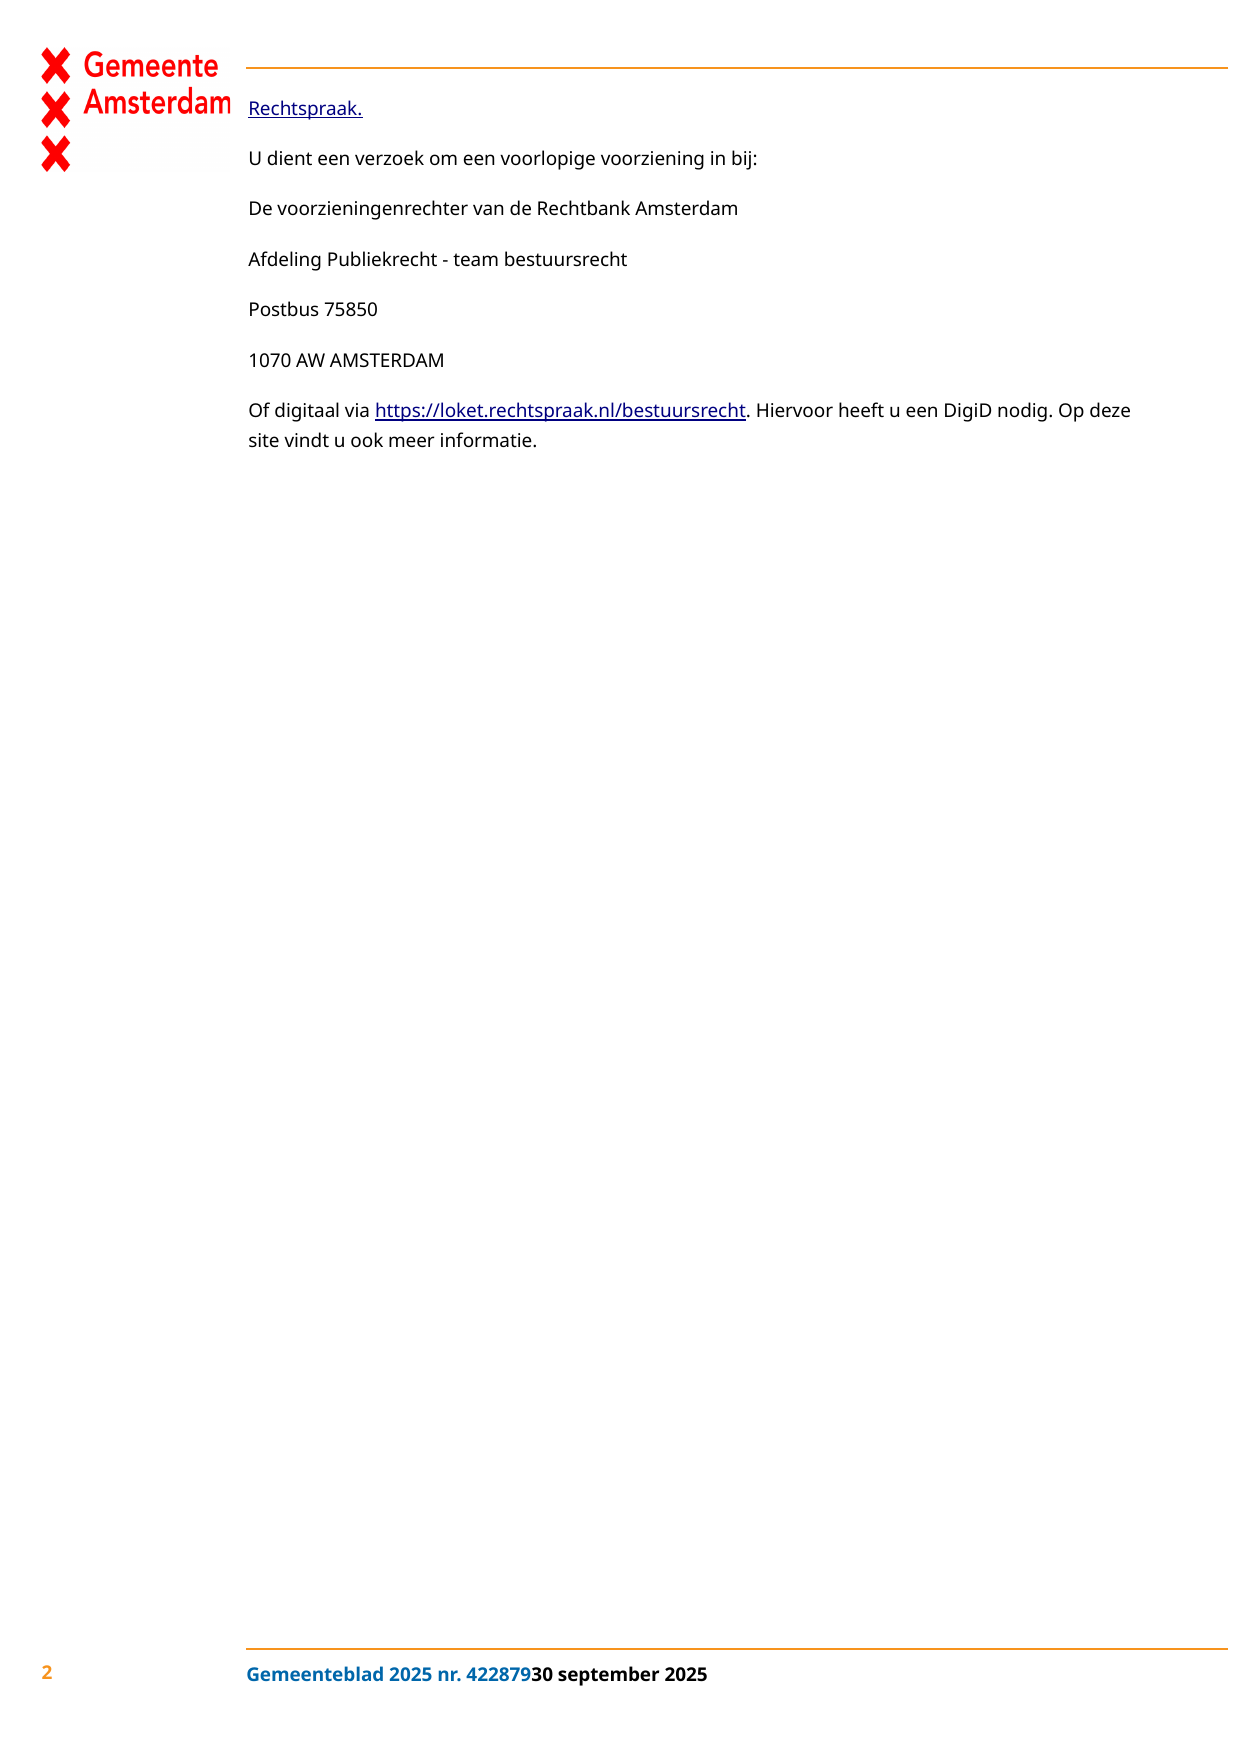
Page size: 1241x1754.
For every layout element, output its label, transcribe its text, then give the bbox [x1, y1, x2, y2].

text U dient een verzoek om een voorlopige voorziening in bij: [248, 145, 1152, 171]
text 1070 AW AMSTERDAM [248, 347, 1152, 373]
text Rechtspraak. [248, 95, 1152, 121]
text Afdeling Publiekrecht - team bestuursrecht [248, 246, 1152, 272]
picture [41, 47, 231, 172]
text Postbus 75850 [248, 296, 1152, 322]
text Of digitaal via https://loket.rechtspraak.nl/bestuursrecht. Hiervoor heeft u een DigiD nodig. Op deze site vindt u ook meer informatie. [248, 397, 1152, 453]
text De voorzieningenrechter van de Rechtbank Amsterdam [248, 196, 1152, 221]
